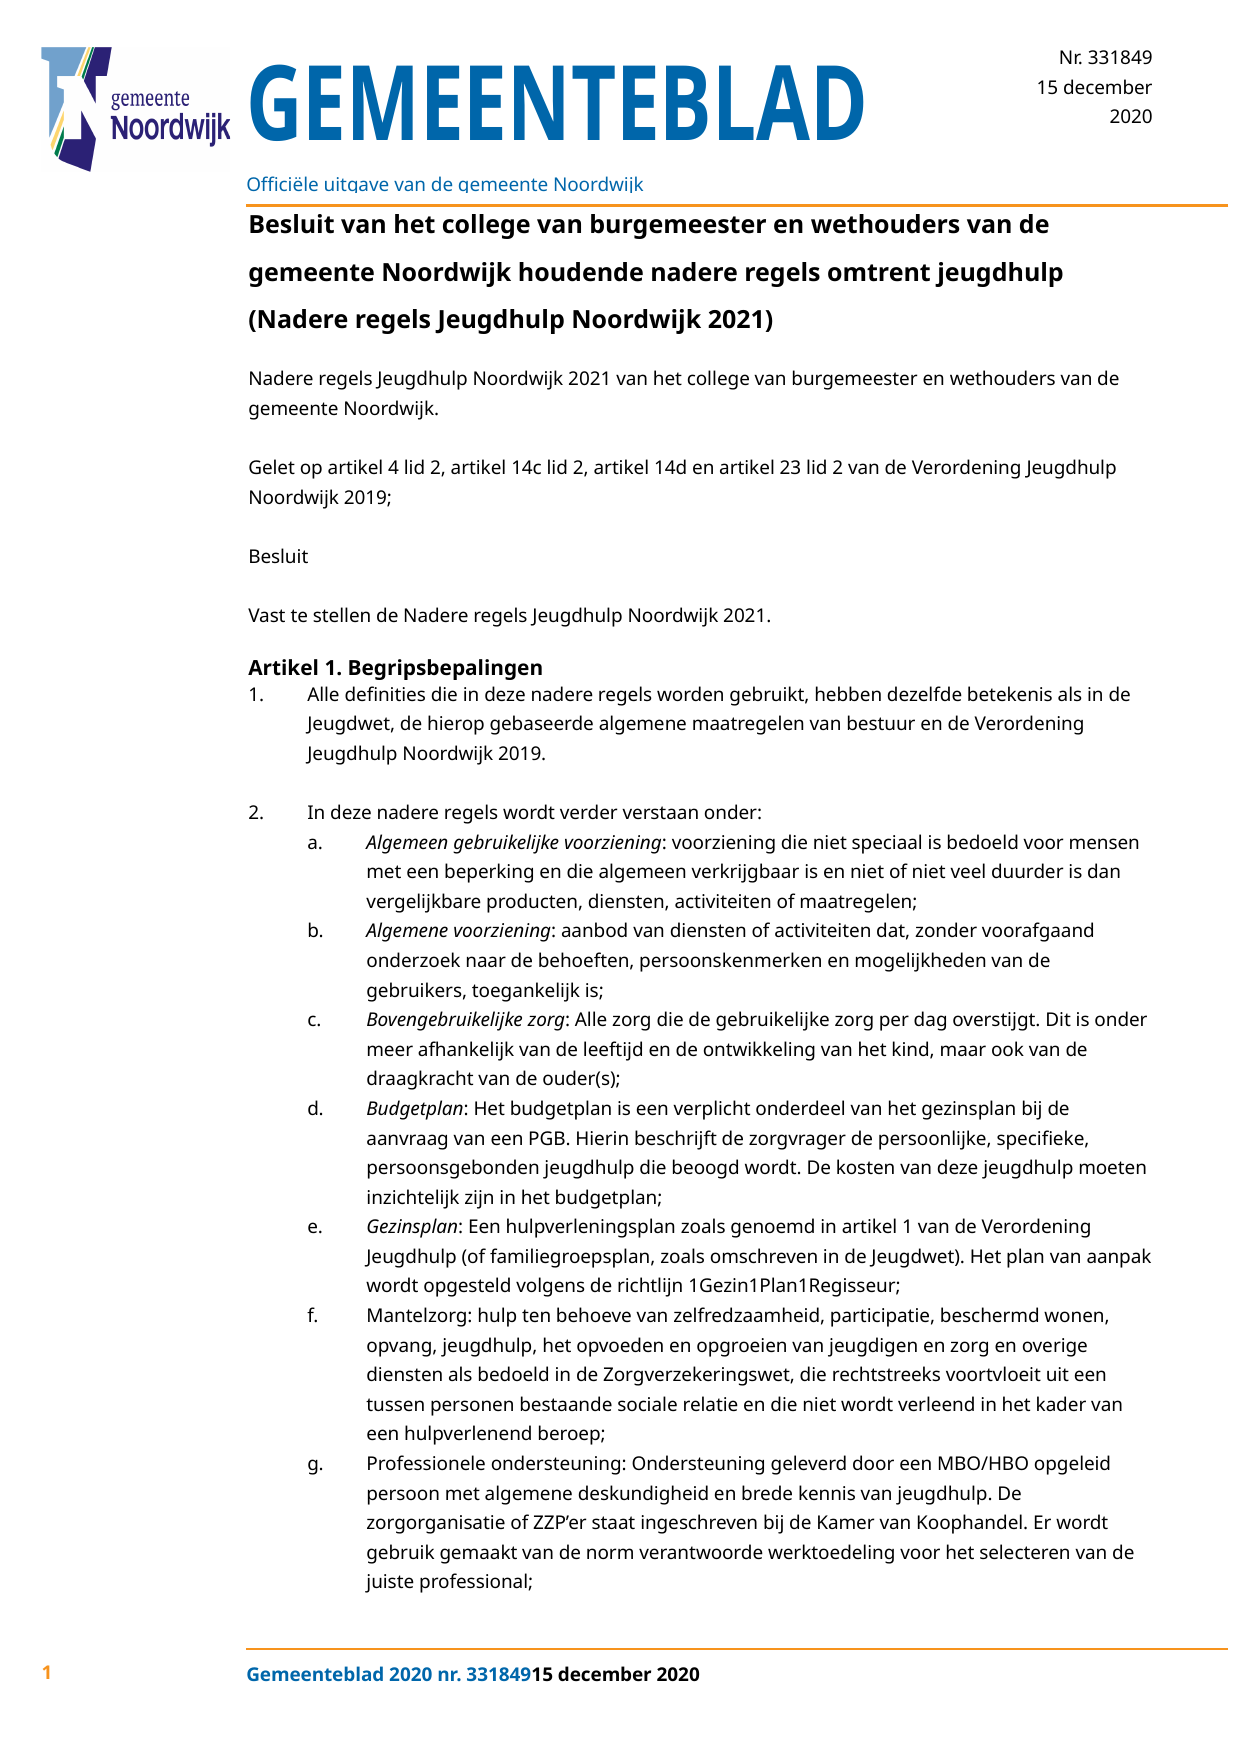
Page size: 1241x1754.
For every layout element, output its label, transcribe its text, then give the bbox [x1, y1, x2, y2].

list Professionele ondersteuning: Ondersteuning geleverd door een MBO/HBO opgeleid persoon met algemene deskundigheid en brede kennis van jeugdhulp. De zorgorganisatie of ZZP’er staat ingeschreven bij de Kamer van Koophandel. Er wordt gebruik gemaakt van de norm verantwoorde werktoedeling voor het selecteren van de juiste professional; [307, 1450, 1152, 1594]
text Vast te stellen de Nadere regels Jeugdhulp Noordwijk 2021. [248, 602, 1152, 628]
list Algemeen gebruikelijke voorziening: voorziening die niet speciaal is bedoeld voor mensen met een beperking en die algemeen verkrijgbaar is en niet of niet veel duurder is dan vergelijkbare producten, diensten, activiteiten of maatregelen; [307, 829, 1152, 914]
list In deze nadere regels wordt verder verstaan onder: [248, 799, 1152, 825]
text Besluit van het college van burgemeester en wethouders van de gemeente Noordwijk houdende nadere regels omtrent jeugdhulp (Nadere regels Jeugdhulp Noordwijk 2021) [248, 207, 1152, 336]
text Besluit [248, 543, 1152, 569]
picture [41, 47, 231, 172]
list Alle definities die in deze nadere regels worden gebruikt, hebben dezelfde betekenis als in de Jeugdwet, de hierop gebaseerde algemene maatregelen van bestuur en de Verordening Jeugdhulp Noordwijk 2019. [248, 681, 1152, 766]
text Gelet op artikel 4 lid 2, artikel 14c lid 2, artikel 14d en artikel 23 lid 2 van de Verordening Jeugdhulp Noordwijk 2019; [248, 454, 1152, 509]
list Bovengebruikelijke zorg: Alle zorg die de gebruikelijke zorg per dag overstijgt. Dit is onder meer afhankelijk van de leeftijd en de ontwikkeling van het kind, maar ook van de draagkracht van de ouder(s); [307, 1006, 1152, 1091]
list Mantelzorg: hulp ten behoeve van zelfredzaamheid, participatie, beschermd wonen, opvang, jeugdhulp, het opvoeden en opgroeien van jeugdigen en zorg en overige diensten als bedoeld in de Zorgverzekeringswet, die rechtstreeks voortvloeit uit een tussen personen bestaande sociale relatie en die niet wordt verleend in het kader van een hulpverlenend beroep; [307, 1302, 1152, 1446]
list Budgetplan: Het budgetplan is een verplicht onderdeel van het gezinsplan bij de aanvraag van een PGB. Hierin beschrijft de zorgvrager de persoonlijke, specifieke, persoonsgebonden jeugdhulp die beoogd wordt. De kosten van deze jeugdhulp moeten inzichtelijk zijn in het budgetplan; [307, 1095, 1152, 1210]
list Algemene voorziening: aanbod van diensten of activiteiten dat, zonder voorafgaand onderzoek naar de behoeften, persoonskenmerken en mogelijkheden van de gebruikers, toegankelijk is; [307, 918, 1152, 1003]
list Gezinsplan: Een hulpverleningsplan zoals genoemd in artikel 1 van de Verordening Jeugdhulp (of familiegroepsplan, zoals omschreven in de Jeugdwet). Het plan van aanpak wordt opgesteld volgens de richtlijn 1Gezin1Plan1Regisseur; [307, 1213, 1152, 1298]
text Nadere regels Jeugdhulp Noordwijk 2021 van het college van burgemeester en wethouders van de gemeente Noordwijk. [248, 366, 1152, 421]
text Artikel 1. Begripsbepalingen [248, 653, 1152, 681]
